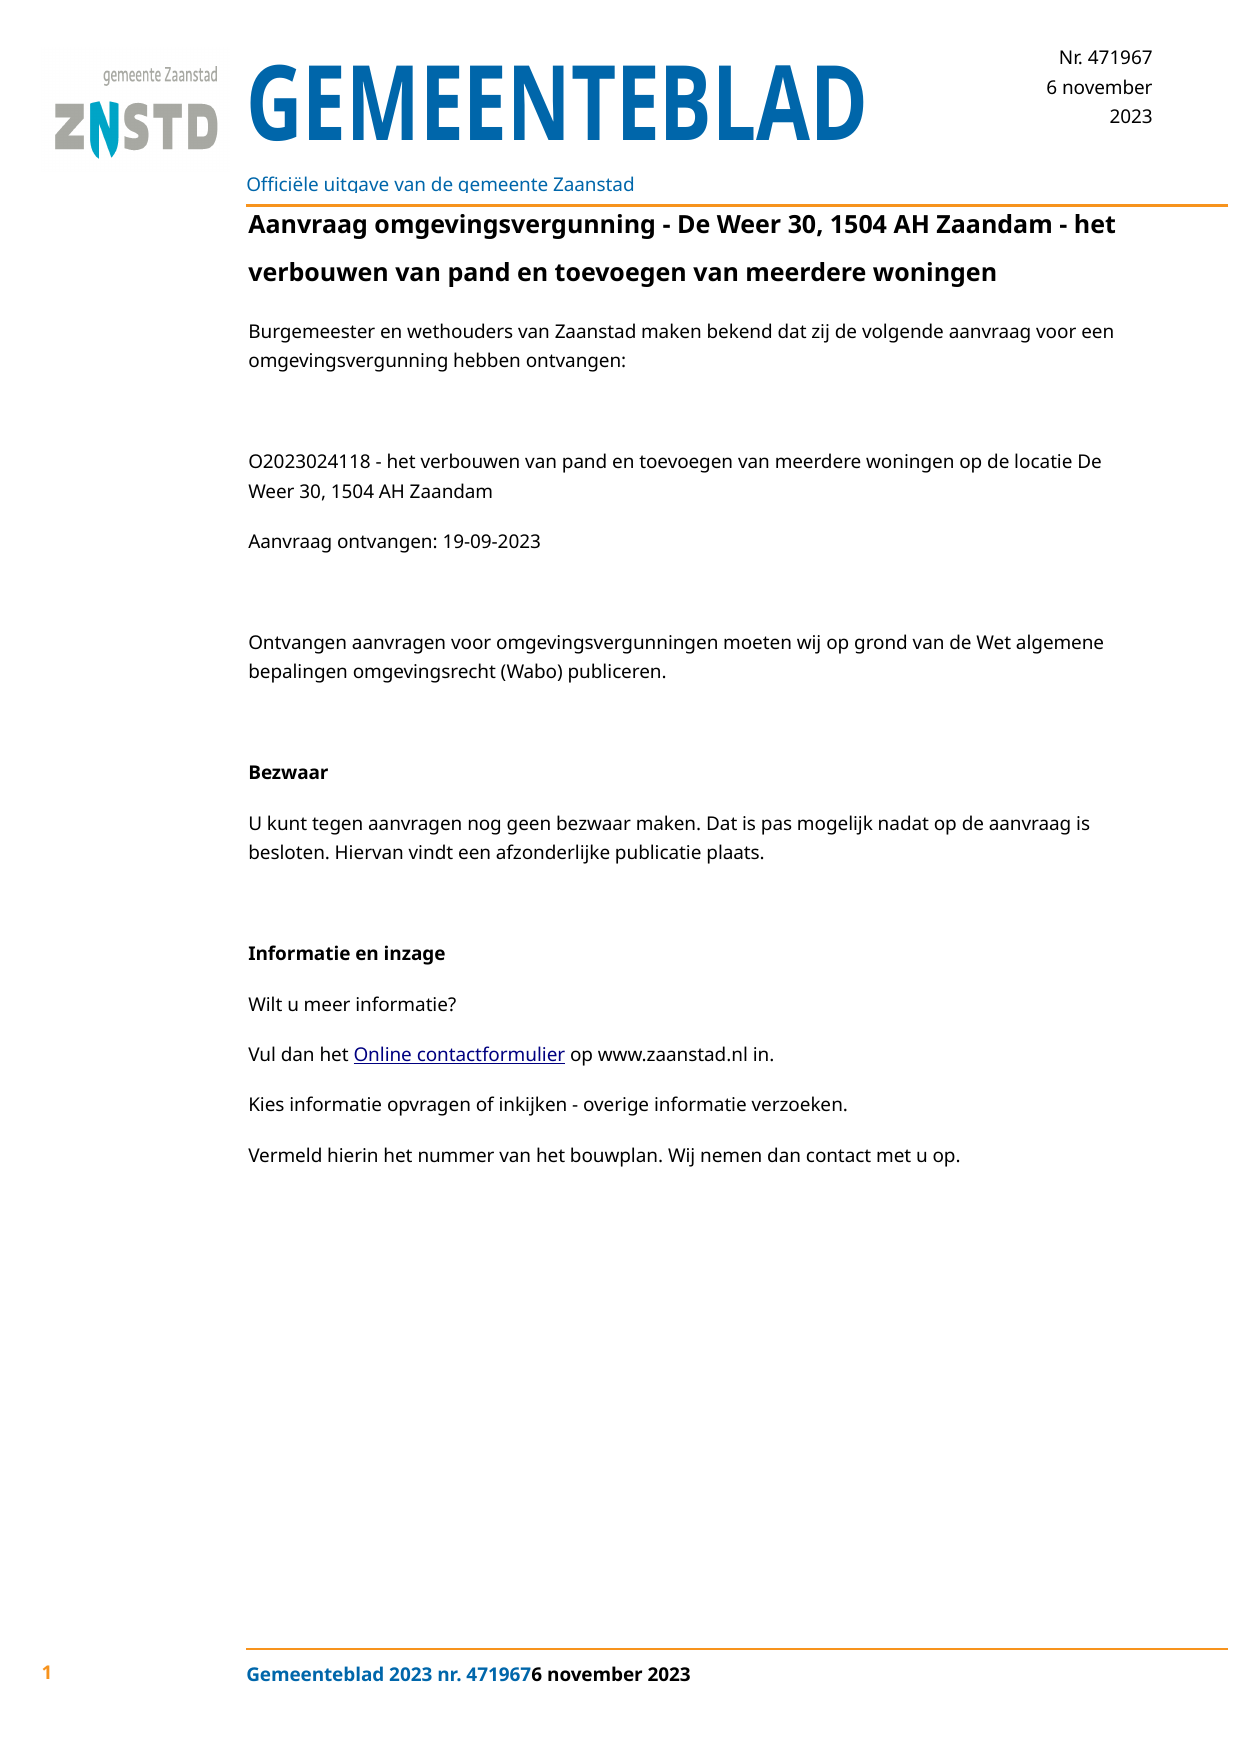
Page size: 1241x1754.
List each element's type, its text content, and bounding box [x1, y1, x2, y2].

text O2023024118 - het verbouwen van pand en toevoegen van meerdere woningen op de locatie De Weer 30, 1504 AH Zaandam [248, 448, 1152, 504]
text Aanvraag ontvangen: 19-09-2023 [248, 528, 1152, 554]
text Kies informatie opvragen of inkijken - overige informatie verzoeken. [248, 1092, 1152, 1117]
text Vermeld hierin het nummer van het bouwplan. Wij nemen dan contact met u op. [248, 1142, 1152, 1168]
text Aanvraag omgevingsvergunning - De Weer 30, 1504 AH Zaandam - het verbouwen van pand en toevoegen van meerdere woningen [248, 207, 1152, 288]
text Wilt u meer informatie? [248, 991, 1152, 1017]
text Burgemeester en wethouders van Zaanstad maken bekend dat zij de volgende aanvraag voor een omgevingsvergunning hebben ontvangen: [248, 318, 1152, 373]
picture [41, 47, 231, 172]
text Vul dan het Online contactformulier op www.zaanstad.nl in. [248, 1041, 1152, 1067]
text U kunt tegen aanvragen nog geen bezwaar maken. Dat is pas mogelijk nadat op de aanvraag is besloten. Hiervan vindt een afzonderlijke publicatie plaats. [248, 810, 1152, 865]
text Ontvangen aanvragen voor omgevingsvergunningen moeten wij op grond van de Wet algemene bepalingen omgevingsrecht (Wabo) publiceren. [248, 629, 1152, 684]
text Informatie en inzage [248, 940, 1152, 966]
text Bezwaar [248, 759, 1152, 785]
